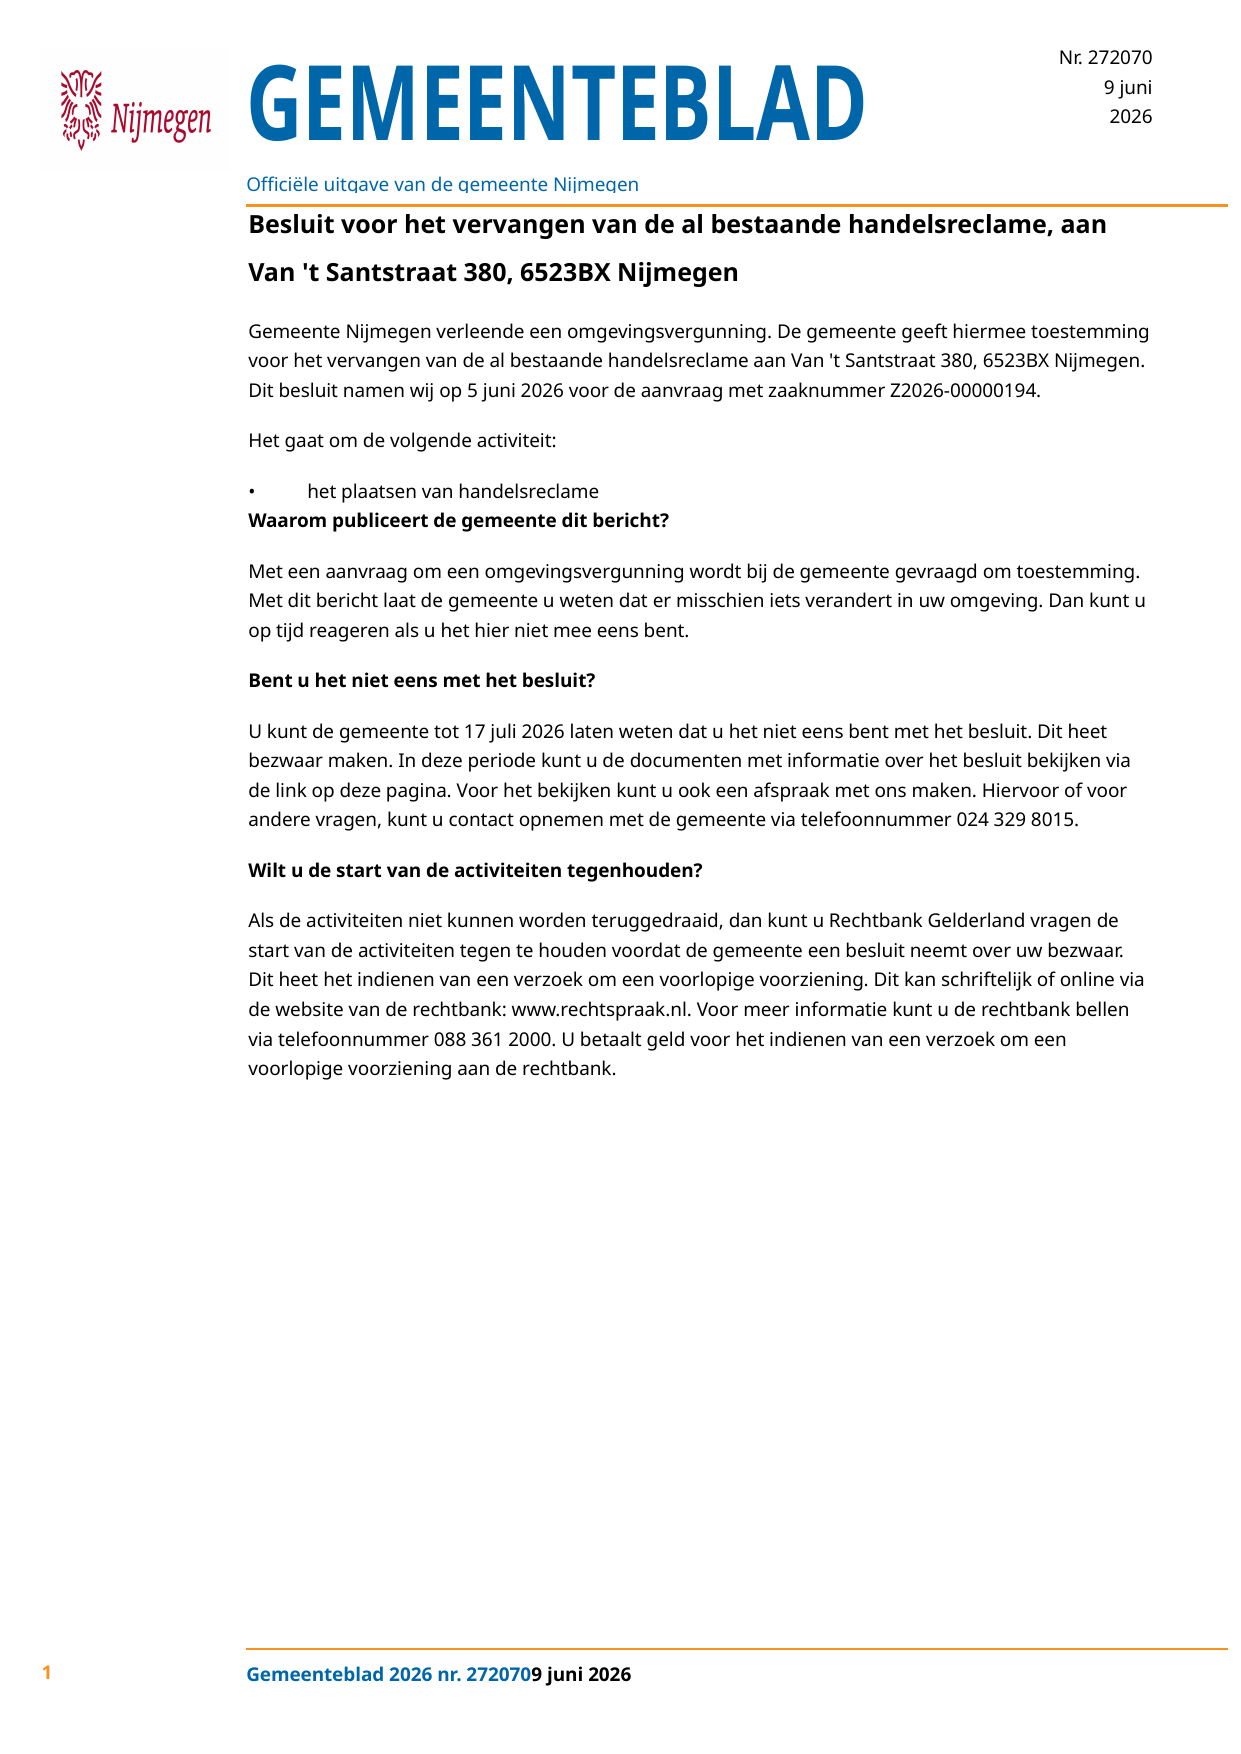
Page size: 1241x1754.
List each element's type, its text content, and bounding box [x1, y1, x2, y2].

text Het gaat om de volgende activiteit: [248, 427, 1152, 453]
text Met een aanvraag om een omgevingsvergunning wordt bij de gemeente gevraagd om toestemming. Met dit bericht laat de gemeente u weten dat er misschien iets verandert in uw omgeving. Dan kunt u op tijd reageren als u het hier niet mee eens bent. [248, 558, 1152, 643]
text Besluit voor het vervangen van de al bestaande handelsreclame, aan Van 't Santstraat 380, 6523BX Nijmegen [248, 207, 1152, 288]
text Waarom publiceert de gemeente dit bericht? [248, 507, 1152, 533]
picture [41, 47, 231, 172]
text Gemeente Nijmegen verleende een omgevingsvergunning. De gemeente geeft hiermee toestemming voor het vervangen van de al bestaande handelsreclame aan Van 't Santstraat 380, 6523BX Nijmegen. Dit besluit namen wij op 5 juni 2026 voor de aanvraag met zaaknummer Z2026-00000194. [248, 318, 1152, 403]
text U kunt de gemeente tot 17 juli 2026 laten weten dat u het niet eens bent met het besluit. Dit heet bezwaar maken. In deze periode kunt u de documenten met informatie over het besluit bekijken via de link op deze pagina. Voor het bekijken kunt u ook een afspraak met ons maken. Hiervoor of voor andere vragen, kunt u contact opnemen met de gemeente via telefoonnummer 024 329 8015. [248, 718, 1152, 832]
list het plaatsen van handelsreclame [248, 478, 1152, 504]
text Als de activiteiten niet kunnen worden teruggedraaid, dan kunt u Rechtbank Gelderland vragen de start van de activiteiten tegen te houden voordat de gemeente een besluit neemt over uw bezwaar. Dit heet het indienen van een verzoek om een voorlopige voorziening. Dit kan schriftelijk of online via de website van de rechtbank: www.rechtspraak.nl. Voor meer informatie kunt u de rechtbank bellen via telefoonnummer 088 361 2000. U betaalt geld voor het indienen van een verzoek om een voorlopige voorziening aan de rechtbank. [248, 907, 1152, 1081]
text Wilt u de start van de activiteiten tegenhouden? [248, 857, 1152, 883]
text Bent u het niet eens met het besluit? [248, 667, 1152, 693]
